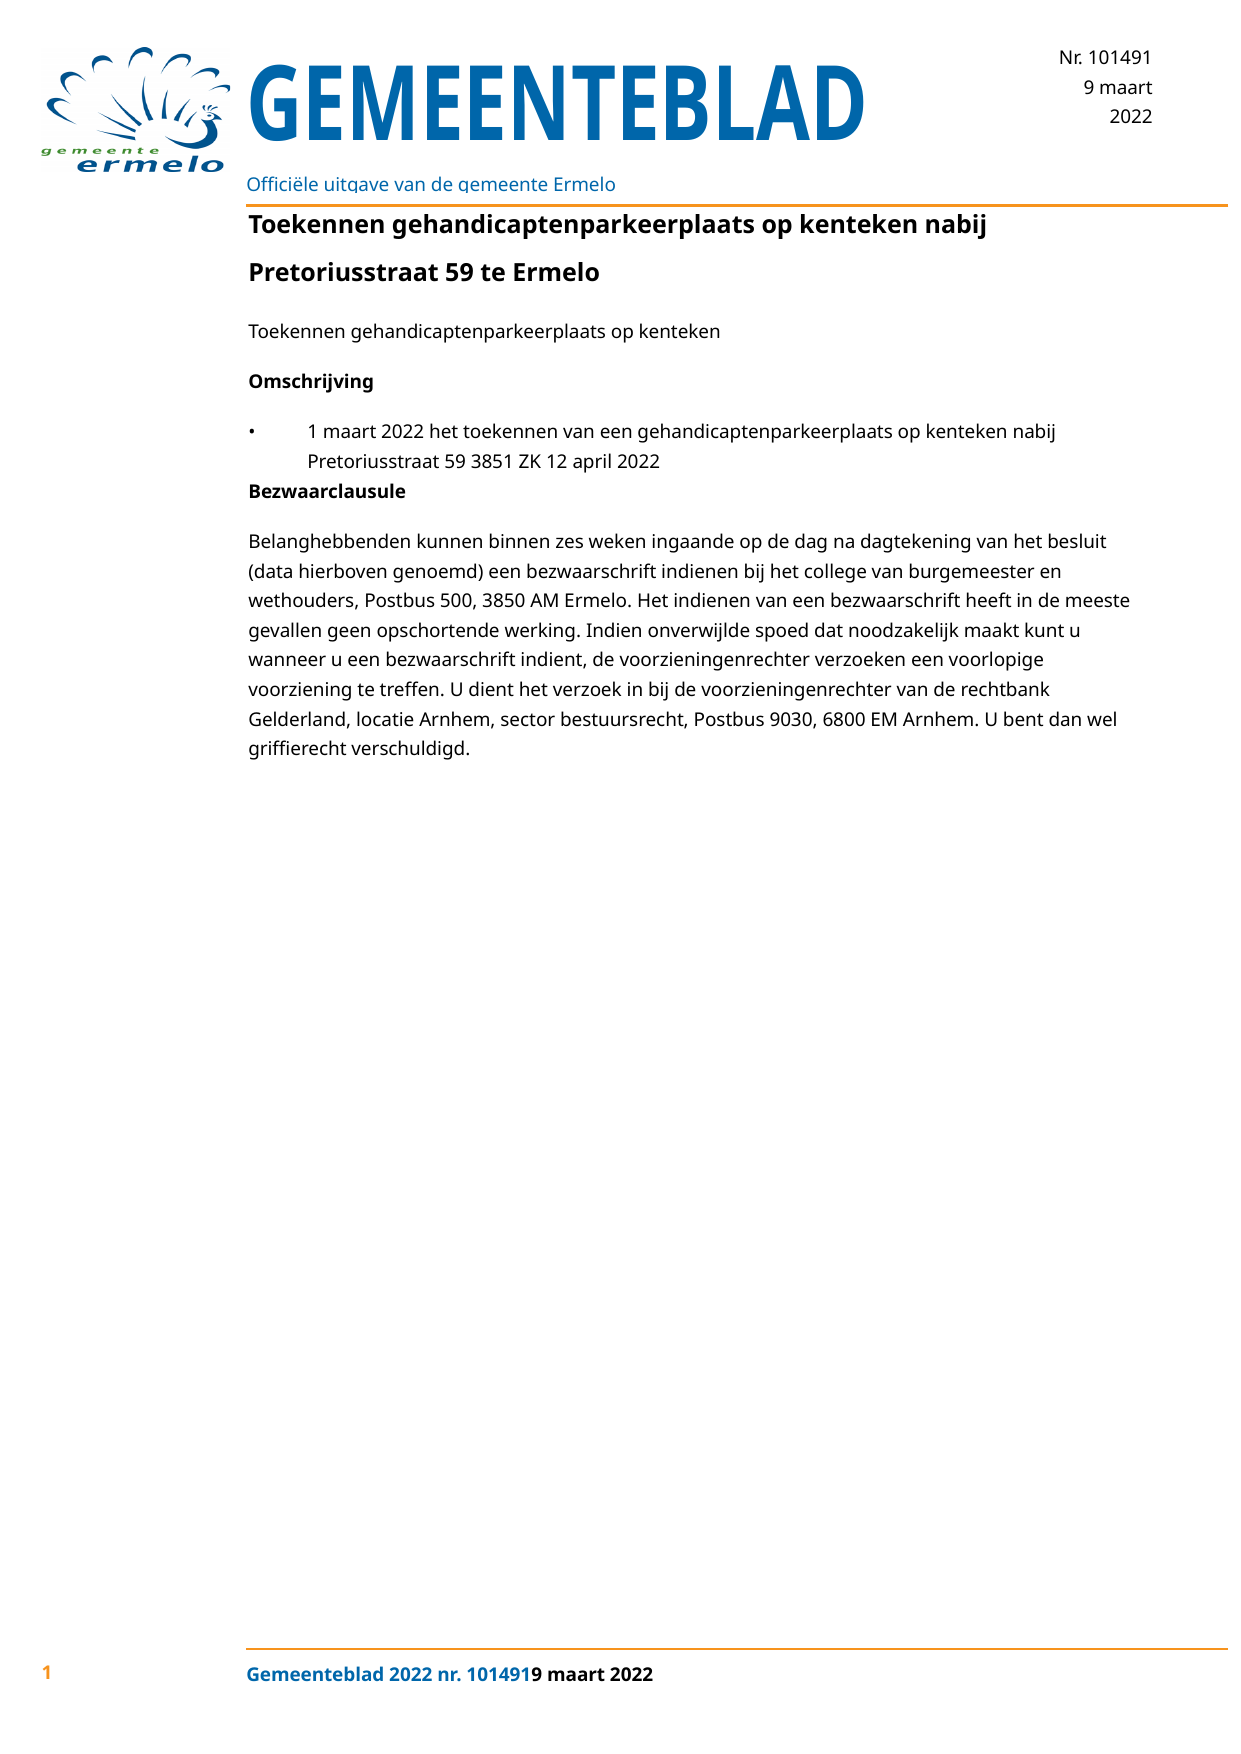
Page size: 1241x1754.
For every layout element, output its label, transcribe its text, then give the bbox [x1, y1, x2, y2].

text Bezwaarclausule [248, 478, 1152, 504]
text Toekennen gehandicaptenparkeerplaats op kenteken nabij Pretoriusstraat 59 te Ermelo [248, 207, 1152, 288]
text Toekennen gehandicaptenparkeerplaats op kenteken [248, 318, 1152, 344]
list 1 maart 2022 het toekennen van een gehandicaptenparkeerplaats op kenteken nabij Pretoriusstraat 59 3851 ZK 12 april 2022 [248, 419, 1152, 474]
picture [41, 47, 231, 172]
text Omschrijving [248, 368, 1152, 394]
text Belanghebbenden kunnen binnen zes weken ingaande op de dag na dagtekening van het besluit (data hierboven genoemd) een bezwaarschrift indienen bij het college van burgemeester en wethouders, Postbus 500, 3850 AM Ermelo. Het indienen van een bezwaarschrift heeft in de meeste gevallen geen opschortende werking. Indien onverwijlde spoed dat noodzakelijk maakt kunt u wanneer u een bezwaarschrift indient, de voorzieningenrechter verzoeken een voorlopige voorziening te treffen. U dient het verzoek in bij de voorzieningenrechter van de rechtbank Gelderland, locatie Arnhem, sector bestuursrecht, Postbus 9030, 6800 EM Arnhem. U bent dan wel griffierecht verschuldigd. [248, 528, 1152, 761]
